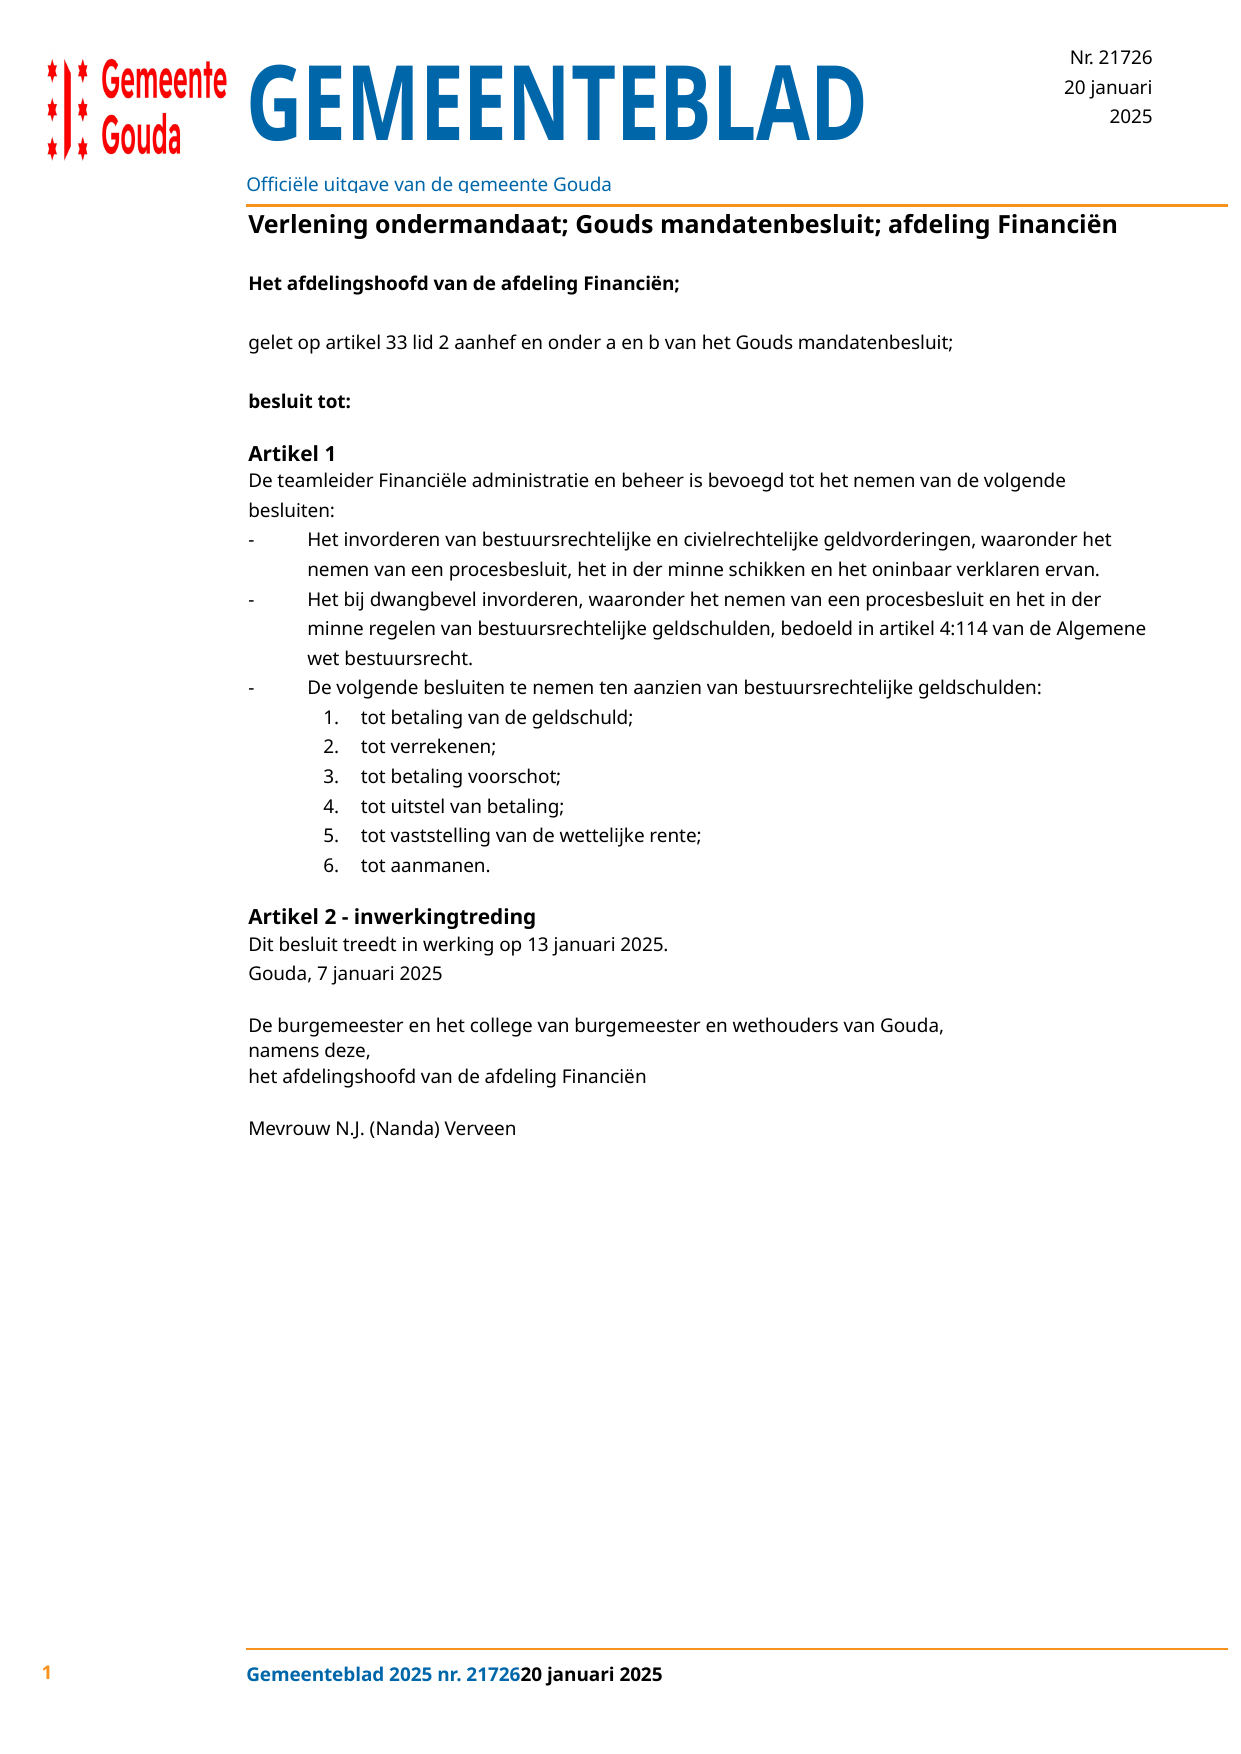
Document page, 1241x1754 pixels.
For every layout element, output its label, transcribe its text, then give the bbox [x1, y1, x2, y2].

text gelet op artikel 33 lid 2 aanhef en onder a en b van het Gouds mandatenbesluit; [248, 329, 1152, 355]
picture [41, 47, 231, 172]
text Het afdelingshoofd van de afdeling Financiën; [248, 270, 1152, 296]
text Artikel 2 - inwerkingtreding [248, 902, 1152, 931]
text Mevrouw N.J. (Nanda) Verveen [248, 1115, 1152, 1141]
text namens deze, [248, 1038, 1152, 1063]
list tot vaststelling van de wettelijke rente; [323, 822, 1152, 848]
list Het bij dwangbevel invorderen, waaronder het nemen van een procesbesluit en het in der minne regelen van bestuursrechtelijke geldschulden, bedoeld in artikel 4:114 van de Algemene wet bestuursrecht. [248, 586, 1152, 671]
text Gouda, 7 januari 2025 [248, 961, 1152, 986]
text besluit tot: [248, 389, 1152, 414]
text De burgemeester en het college van burgemeester en wethouders van Gouda, [248, 1012, 1152, 1038]
list tot betaling van de geldschuld; [323, 704, 1152, 730]
text De teamleider Financiële administratie en beheer is bevoegd tot het nemen van de volgende besluiten: [248, 467, 1152, 523]
list Het invorderen van bestuursrechtelijke en civielrechtelijke geldvorderingen, waaronder het nemen van een procesbesluit, het in der minne schikken en het oninbaar verklaren ervan. [248, 527, 1152, 582]
list De volgende besluiten te nemen ten aanzien van bestuursrechtelijke geldschulden: [248, 674, 1152, 700]
list tot betaling voorschot; [323, 763, 1152, 789]
text Artikel 1 [248, 439, 1152, 467]
list tot aanmanen. [323, 852, 1152, 878]
text Dit besluit treedt in werking op 13 januari 2025. [248, 931, 1152, 957]
text het afdelingshoofd van de afdeling Financiën [248, 1063, 1152, 1089]
list tot verrekenen; [323, 734, 1152, 759]
text Verlening ondermandaat; Gouds mandatenbesluit; afdeling Financiën [248, 207, 1152, 241]
list tot uitstel van betaling; [323, 793, 1152, 819]
